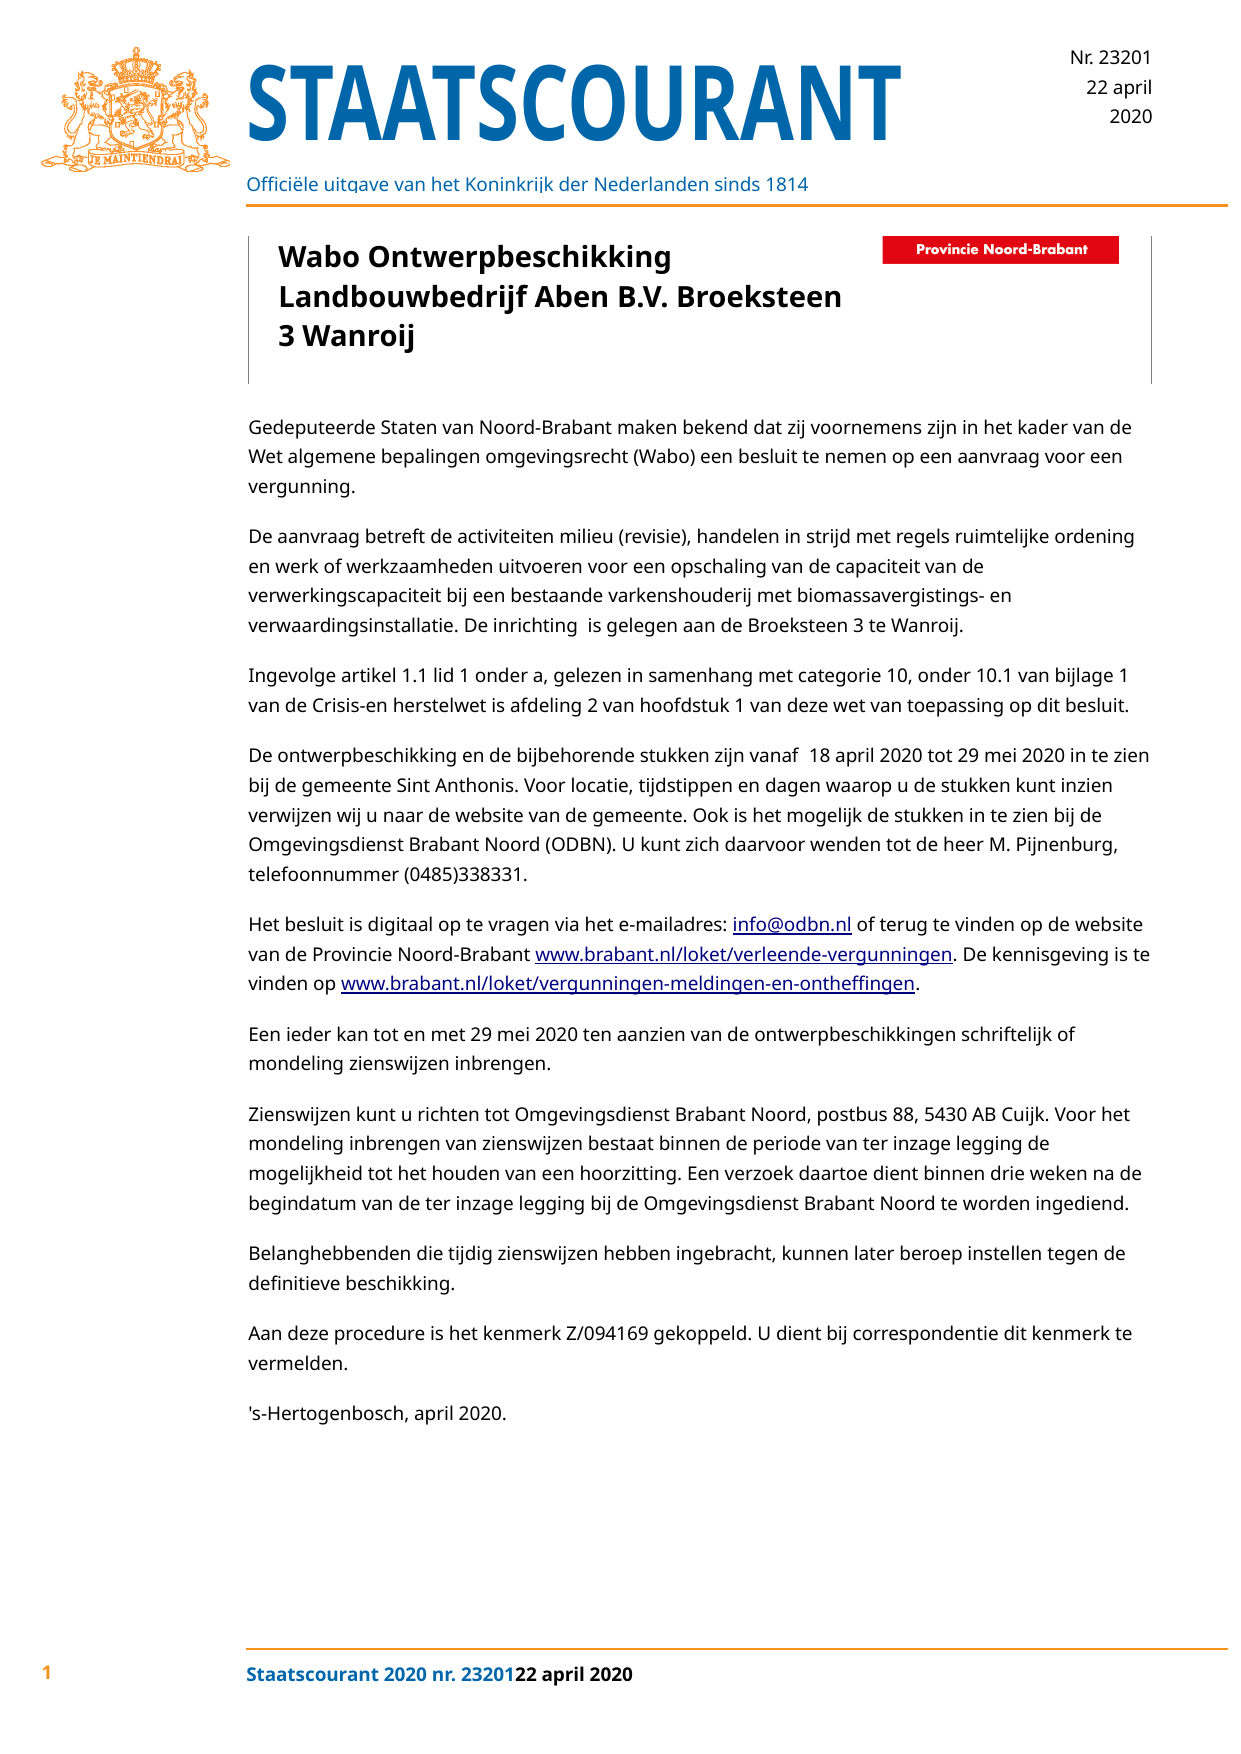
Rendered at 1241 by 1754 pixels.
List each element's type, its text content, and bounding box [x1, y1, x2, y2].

table_header [850, 264, 1151, 384]
picture [41, 47, 231, 172]
text Een ieder kan tot en met 29 mei 2020 ten aanzien van de ontwerpbeschikkingen schriftelijk of mondeling zienswijzen inbrengen. [248, 1021, 1152, 1076]
picture [882, 236, 1119, 264]
table_header [850, 236, 882, 263]
text Het besluit is digitaal op te vragen via het e-mailadres: info@odbn.nl of terug te vinden op de website van de Provincie Noord-Brabant www.brabant.nl/loket/verleende-vergunningen. De kennisgeving is te vinden op www.brabant.nl/loket/vergunningen-meldingen-en-ontheffingen. [248, 911, 1152, 996]
text 's-Hertogenbosch, april 2020. [248, 1400, 1152, 1426]
text Gedeputeerde Staten van Noord-Brabant maken bekend dat zij voornemens zijn in het kader van de Wet algemene bepalingen omgevingsrecht (Wabo) een besluit te nemen op een aanvraag voor een vergunning. [248, 414, 1152, 499]
text Aan deze procedure is het kenmerk Z/094169 gekoppeld. U dient bij correspondentie dit kenmerk te vermelden. [248, 1320, 1152, 1376]
text De aanvraag betreft de activiteiten milieu (revisie), handelen in strijd met regels ruimtelijke ordening en werk of werkzaamheden uitvoeren voor een opschaling van de capaciteit van de verwerkingscapaciteit bij een bestaande varkenshouderij met biomassavergistings- en verwaardingsinstallatie. De inrichting is gelegen aan de Broeksteen 3 te Wanroij. [248, 523, 1152, 638]
text Zienswijzen kunt u richten tot Omgevingsdienst Brabant Noord, postbus 88, 5430 AB Cuijk. Voor het mondeling inbrengen van zienswijzen bestaat binnen de periode van ter inzage legging de mogelijkheid tot het houden van een hoorzitting. Een verzoek daartoe dient binnen drie weken na de begindatum van de ter inzage legging bij de Omgevingsdienst Brabant Noord te worden ingediend. [248, 1101, 1152, 1216]
text Belanghebbenden die tijdig zienswijzen hebben ingebracht, kunnen later beroep instellen tegen de definitieve beschikking. [248, 1240, 1152, 1296]
table_header Wabo Ontwerpbeschikking Landbouwbedrijf Aben B.V. Broeksteen 3 Wanroij [249, 236, 850, 384]
text De ontwerpbeschikking en de bijbehorende stukken zijn vanaf 18 april 2020 tot 29 mei 2020 in te zien bij de gemeente Sint Anthonis. Voor locatie, tijdstippen en dagen waarop u de stukken kunt inzien verwijzen wij u naar de website van de gemeente. Ook is het mogelijk de stukken in te zien bij de Omgevingsdienst Brabant Noord (ODBN). U kunt zich daarvoor wenden tot de heer M. Pijnenburg, telefoonnummer (0485)338331. [248, 743, 1152, 887]
text Ingevolge artikel 1.1 lid 1 onder a, gelezen in samenhang met categorie 10, onder 10.1 van bijlage 1 van de Crisis-en herstelwet is afdeling 2 van hoofdstuk 1 van deze wet van toepassing op dit besluit. [248, 663, 1152, 718]
table_header [1119, 236, 1151, 263]
